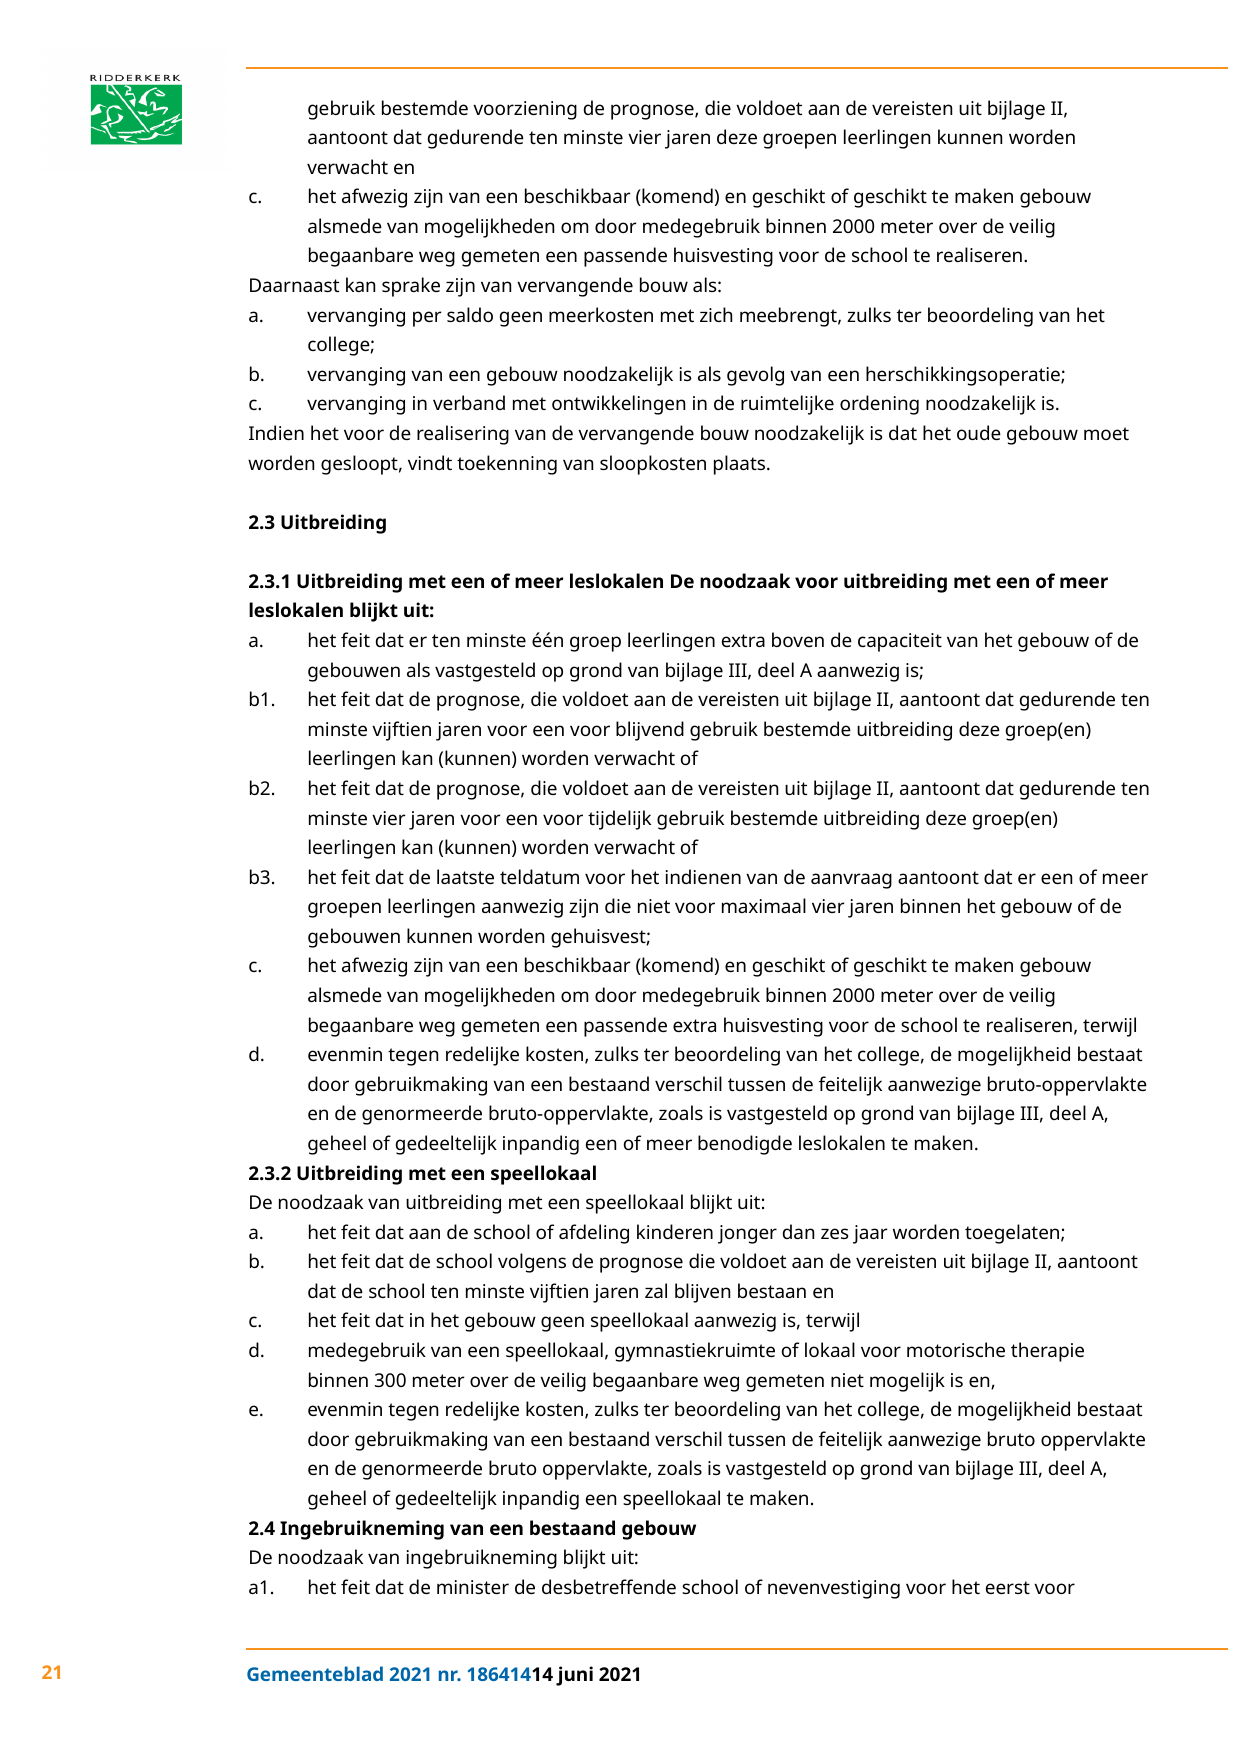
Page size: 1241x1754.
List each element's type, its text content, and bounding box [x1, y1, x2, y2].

list het feit dat er ten minste één groep leerlingen extra boven de capaciteit van het gebouw of de gebouwen als vastgesteld op grond van bijlage III, deel A aanwezig is; [248, 627, 1152, 683]
text 2.3 Uitbreiding [248, 509, 1152, 535]
list gebruik bestemde voorziening de prognose, die voldoet aan de vereisten uit bijlage II, aantoont dat gedurende ten minste vier jaren deze groepen leerlingen kunnen worden verwacht en [248, 95, 1152, 180]
text Daarnaast kan sprake zijn van vervangende bouw als: [248, 272, 1152, 298]
text 2.3.2 Uitbreiding met een speellokaal [248, 1160, 1152, 1186]
list het feit dat de minister de desbetreffende school of nevenvestiging voor het eerst voor [248, 1574, 1152, 1600]
list het afwezig zijn van een beschikbaar (komend) en geschikt of geschikt te maken gebouw alsmede van mogelijkheden om door medegebruik binnen 2000 meter over de veilig begaanbare weg gemeten een passende extra huisvesting voor de school te realiseren, terwijl [248, 953, 1152, 1038]
list vervanging van een gebouw noodzakelijk is als gevolg van een herschikkingsoperatie; [248, 361, 1152, 387]
list het feit dat de laatste teldatum voor het indienen van de aanvraag aantoont dat er een of meer groepen leerlingen aanwezig zijn die niet voor maximaal vier jaren binnen het gebouw of de gebouwen kunnen worden gehuisvest; [248, 864, 1152, 949]
list medegebruik van een speellokaal, gymnastiekruimte of lokaal voor motorische therapie binnen 300 meter over de veilig begaanbare weg gemeten niet mogelijk is en, [248, 1337, 1152, 1393]
list het feit dat in het gebouw geen speellokaal aanwezig is, terwijl [248, 1308, 1152, 1333]
picture [41, 47, 231, 172]
list vervanging per saldo geen meerkosten met zich meebrengt, zulks ter beoordeling van het college; [248, 302, 1152, 357]
text Indien het voor de realisering van de vervangende bouw noodzakelijk is dat het oude gebouw moet worden gesloopt, vindt toekenning van sloopkosten plaats. [248, 420, 1152, 476]
list het afwezig zijn van een beschikbaar (komend) en geschikt of geschikt te maken gebouw alsmede van mogelijkheden om door medegebruik binnen 2000 meter over de veilig begaanbare weg gemeten een passende huisvesting voor de school te realiseren. [248, 183, 1152, 268]
text De noodzaak van ingebruikneming blijkt uit: [248, 1544, 1152, 1570]
text De noodzaak van uitbreiding met een speellokaal blijkt uit: [248, 1189, 1152, 1215]
list het feit dat de prognose, die voldoet aan de vereisten uit bijlage II, aantoont dat gedurende ten minste vier jaren voor een voor tijdelijk gebruik bestemde uitbreiding deze groep(en) leerlingen kan (kunnen) worden verwacht of [248, 775, 1152, 860]
text 2.3.1 Uitbreiding met een of meer leslokalen De noodzaak voor uitbreiding met een of meer leslokalen blijkt uit: [248, 568, 1152, 623]
list evenmin tegen redelijke kosten, zulks ter beoordeling van het college, de mogelijkheid bestaat door gebruikmaking van een bestaand verschil tussen de feitelijk aanwezige bruto-oppervlakte en de genormeerde bruto-oppervlakte, zoals is vastgesteld op grond van bijlage III, deel A, geheel of gedeeltelijk inpandig een of meer benodigde leslokalen te maken. [248, 1041, 1152, 1156]
list het feit dat de school volgens de prognose die voldoet aan de vereisten uit bijlage II, aantoont dat de school ten minste vijftien jaren zal blijven bestaan en [248, 1248, 1152, 1304]
text 2.4 Ingebruikneming van een bestaand gebouw [248, 1515, 1152, 1541]
list het feit dat aan de school of afdeling kinderen jonger dan zes jaar worden toegelaten; [248, 1219, 1152, 1245]
list evenmin tegen redelijke kosten, zulks ter beoordeling van het college, de mogelijkheid bestaat door gebruikmaking van een bestaand verschil tussen de feitelijk aanwezige bruto oppervlakte en de genormeerde bruto oppervlakte, zoals is vastgesteld op grond van bijlage III, deel A, geheel of gedeeltelijk inpandig een speellokaal te maken. [248, 1396, 1152, 1511]
list het feit dat de prognose, die voldoet aan de vereisten uit bijlage II, aantoont dat gedurende ten minste vijftien jaren voor een voor blijvend gebruik bestemde uitbreiding deze groep(en) leerlingen kan (kunnen) worden verwacht of [248, 686, 1152, 771]
list vervanging in verband met ontwikkelingen in de ruimtelijke ordening noodzakelijk is. [248, 391, 1152, 416]
